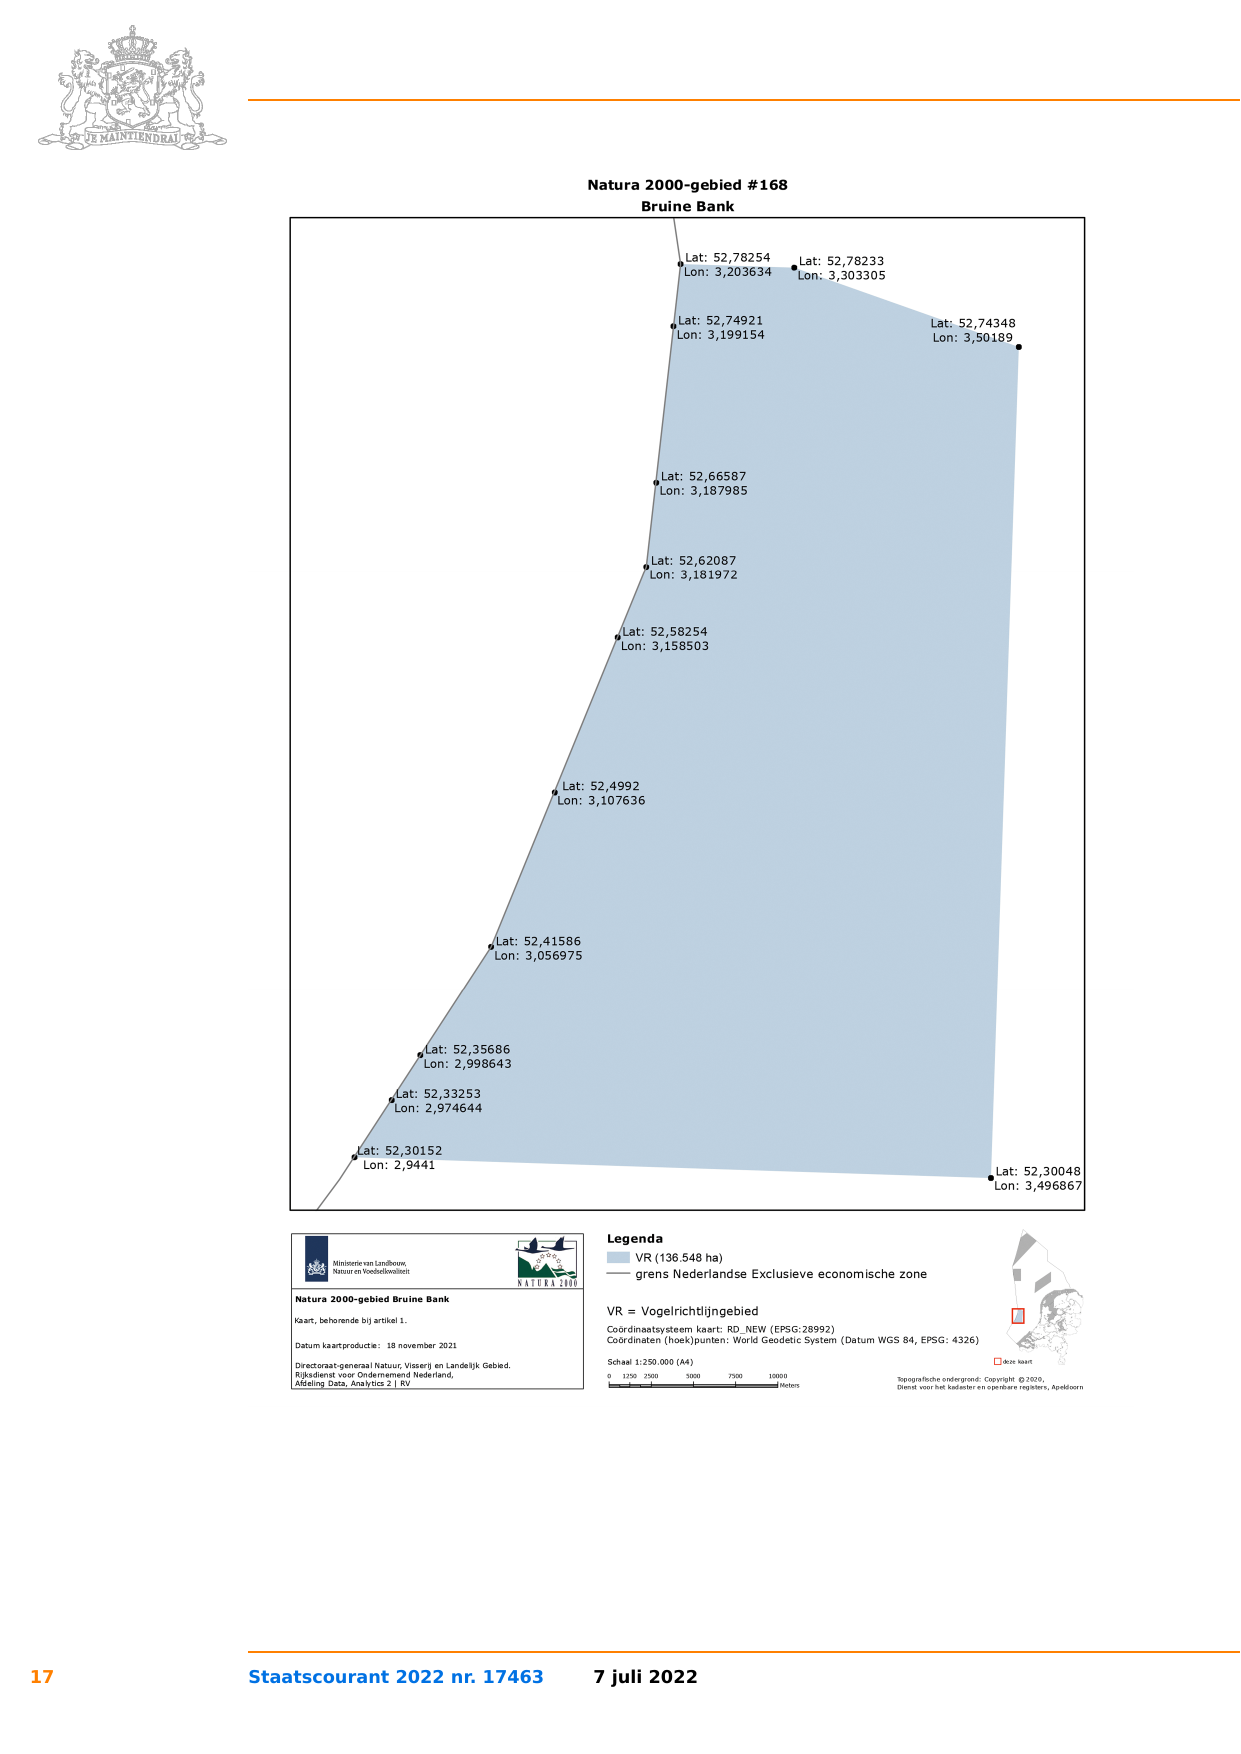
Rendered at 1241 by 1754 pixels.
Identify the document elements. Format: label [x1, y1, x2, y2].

picture [38, 25, 227, 150]
picture [248, 155, 1134, 1407]
